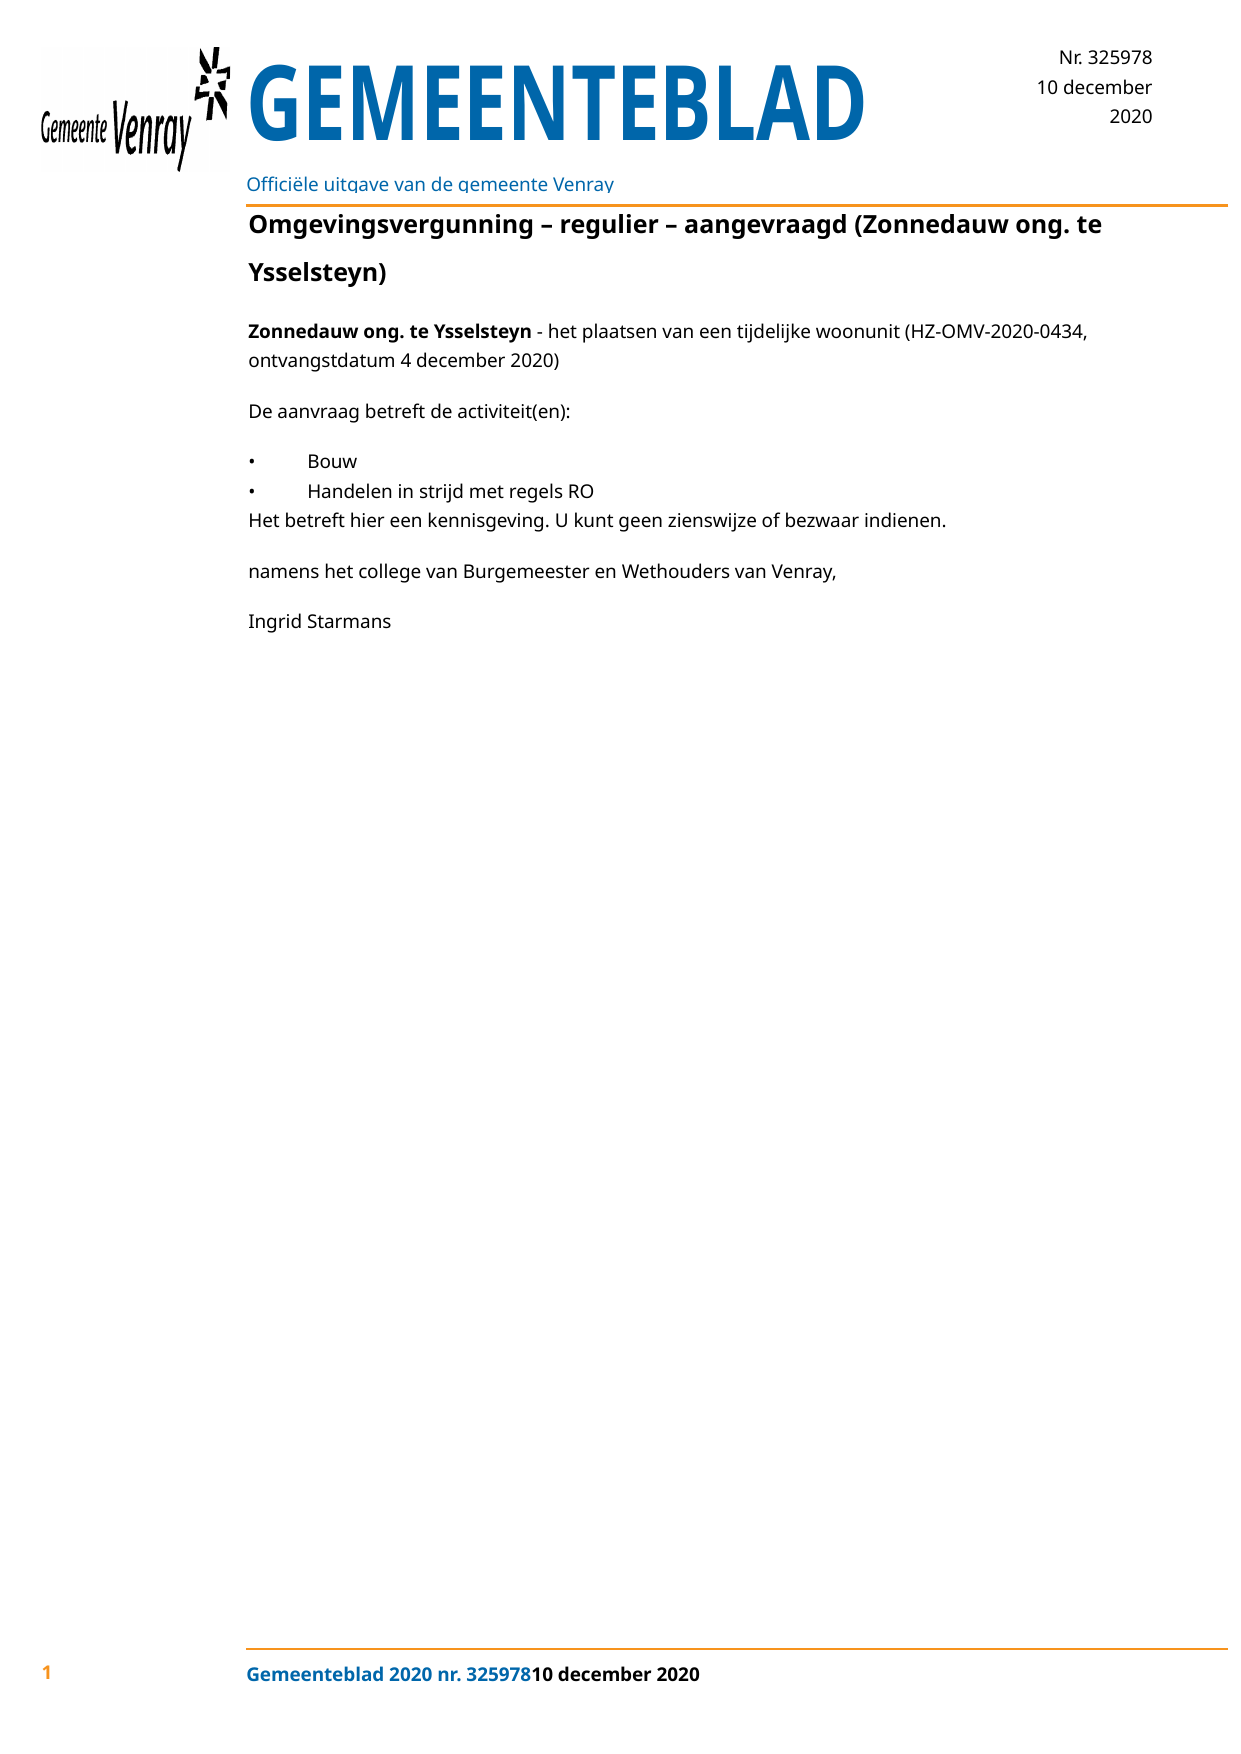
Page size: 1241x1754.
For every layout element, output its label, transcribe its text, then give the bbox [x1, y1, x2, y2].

text Het betreft hier een kennisgeving. U kunt geen zienswijze of bezwaar indienen. [248, 507, 1152, 533]
list Handelen in strijd met regels RO [248, 478, 1152, 504]
text namens het college van Burgemeester en Wethouders van Venray, [248, 558, 1152, 584]
text Ingrid Starmans [248, 608, 1152, 634]
text Zonnedauw ong. te Ysselsteyn - het plaatsen van een tijdelijke woonunit (HZ-OMV-2020-0434, ontvangstdatum 4 december 2020) [248, 318, 1152, 373]
text Omgevingsvergunning – regulier – aangevraagd (Zonnedauw ong. te Ysselsteyn) [248, 207, 1152, 288]
list Bouw [248, 448, 1152, 474]
text De aanvraag betreft de activiteit(en): [248, 398, 1152, 424]
picture [41, 47, 231, 172]
